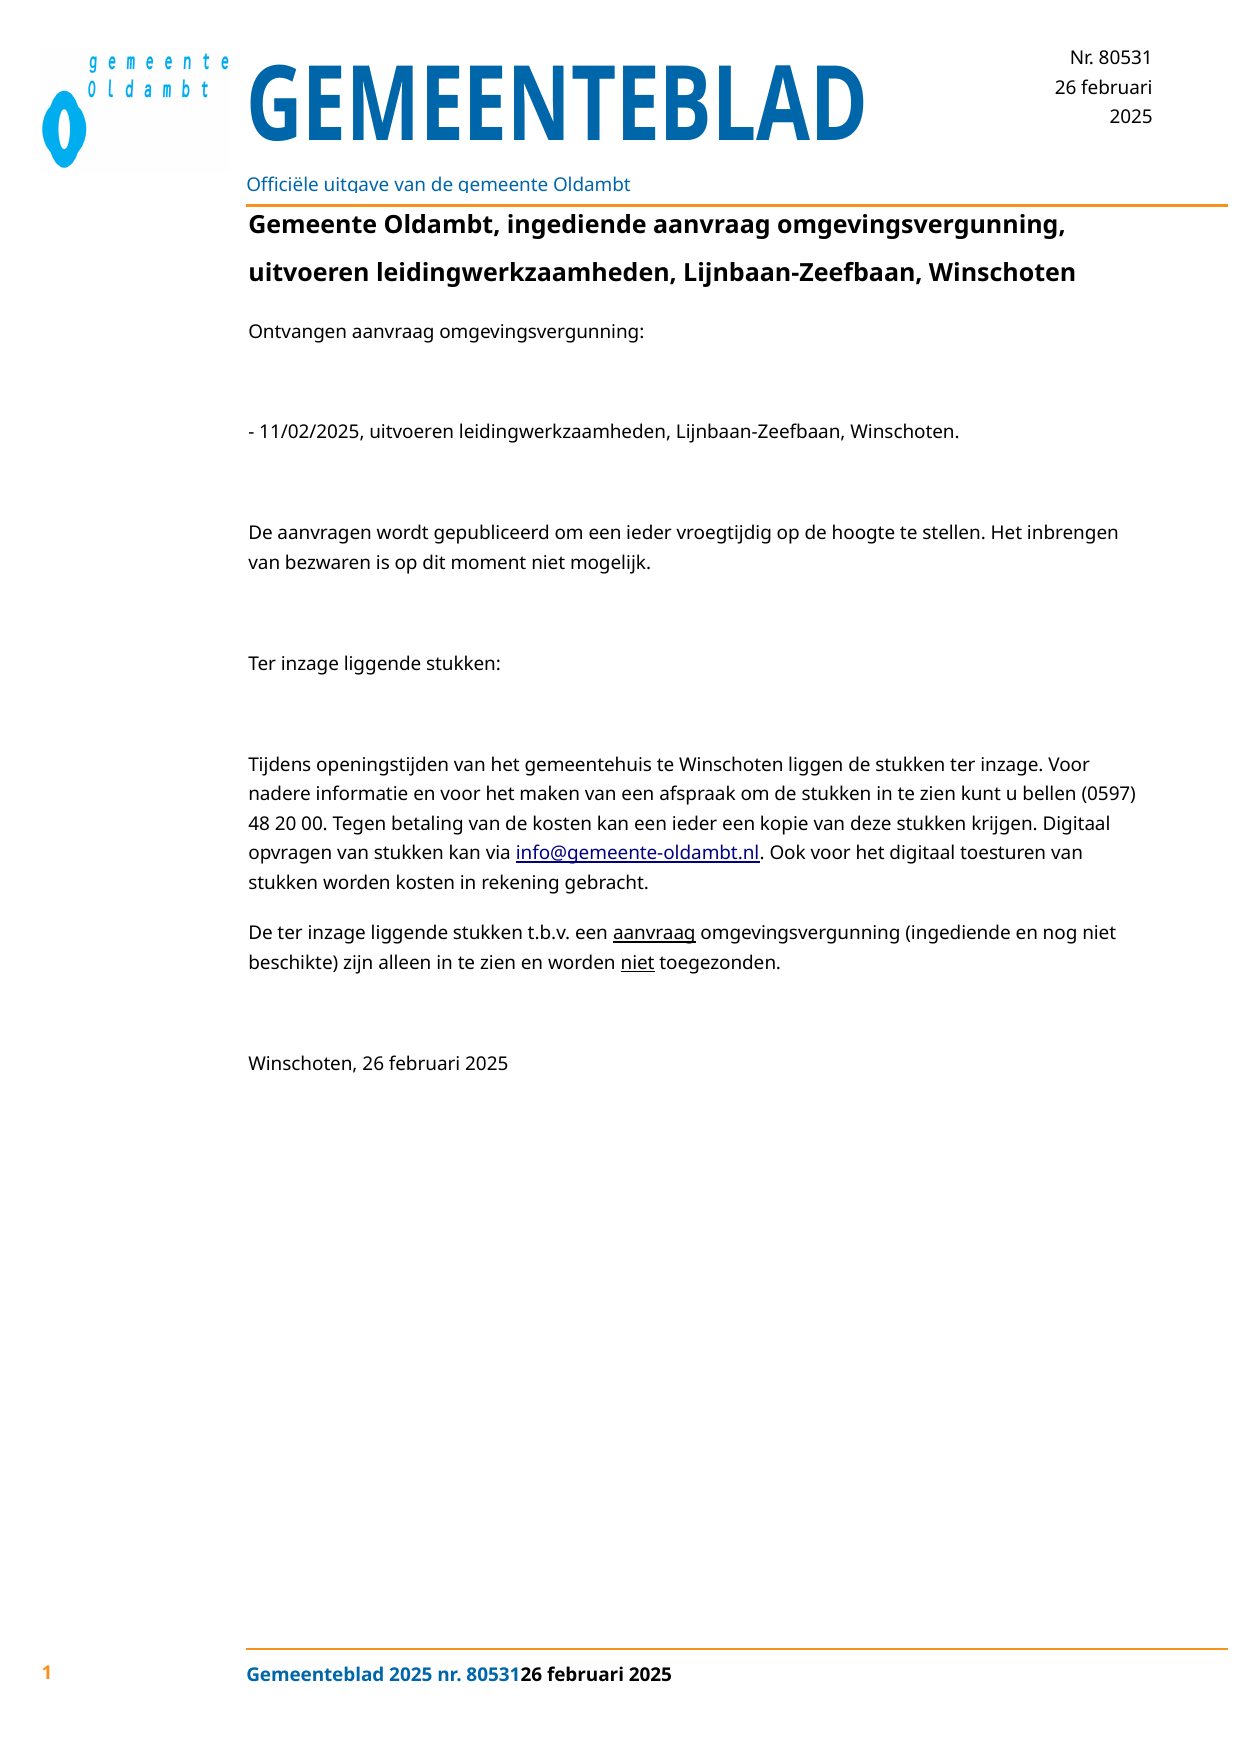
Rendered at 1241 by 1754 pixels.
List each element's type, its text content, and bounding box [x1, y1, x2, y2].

text Tijdens openingstijden van het gemeentehuis te Winschoten liggen de stukken ter inzage. Voor nadere informatie en voor het maken van een afspraak om de stukken in te zien kunt u bellen (0597) 48 20 00. Tegen betaling van de kosten kan een ieder een kopie van deze stukken krijgen. Digitaal opvragen van stukken kan via info@gemeente-oldambt.nl. Ook voor het digitaal toesturen van stukken worden kosten in rekening gebracht. [248, 751, 1152, 895]
text - 11/02/2025, uitvoeren leidingwerkzaamheden, Lijnbaan-Zeefbaan, Winschoten. [248, 419, 1152, 444]
text De aanvragen wordt gepubliceerd om een ieder vroegtijdig op de hoogte te stellen. Het inbrengen van bezwaren is op dit moment niet mogelijk. [248, 519, 1152, 575]
text Ontvangen aanvraag omgevingsvergunning: [248, 318, 1152, 344]
picture [41, 47, 231, 172]
text De ter inzage liggende stukken t.b.v. een aanvraag omgevingsvergunning (ingediende en nog niet beschikte) zijn alleen in te zien en worden niet toegezonden. [248, 919, 1152, 975]
text Gemeente Oldambt, ingediende aanvraag omgevingsvergunning, uitvoeren leidingwerkzaamheden, Lijnbaan-Zeefbaan, Winschoten [248, 207, 1152, 288]
text Winschoten, 26 februari 2025 [248, 1050, 1152, 1076]
text Ter inzage liggende stukken: [248, 650, 1152, 676]
